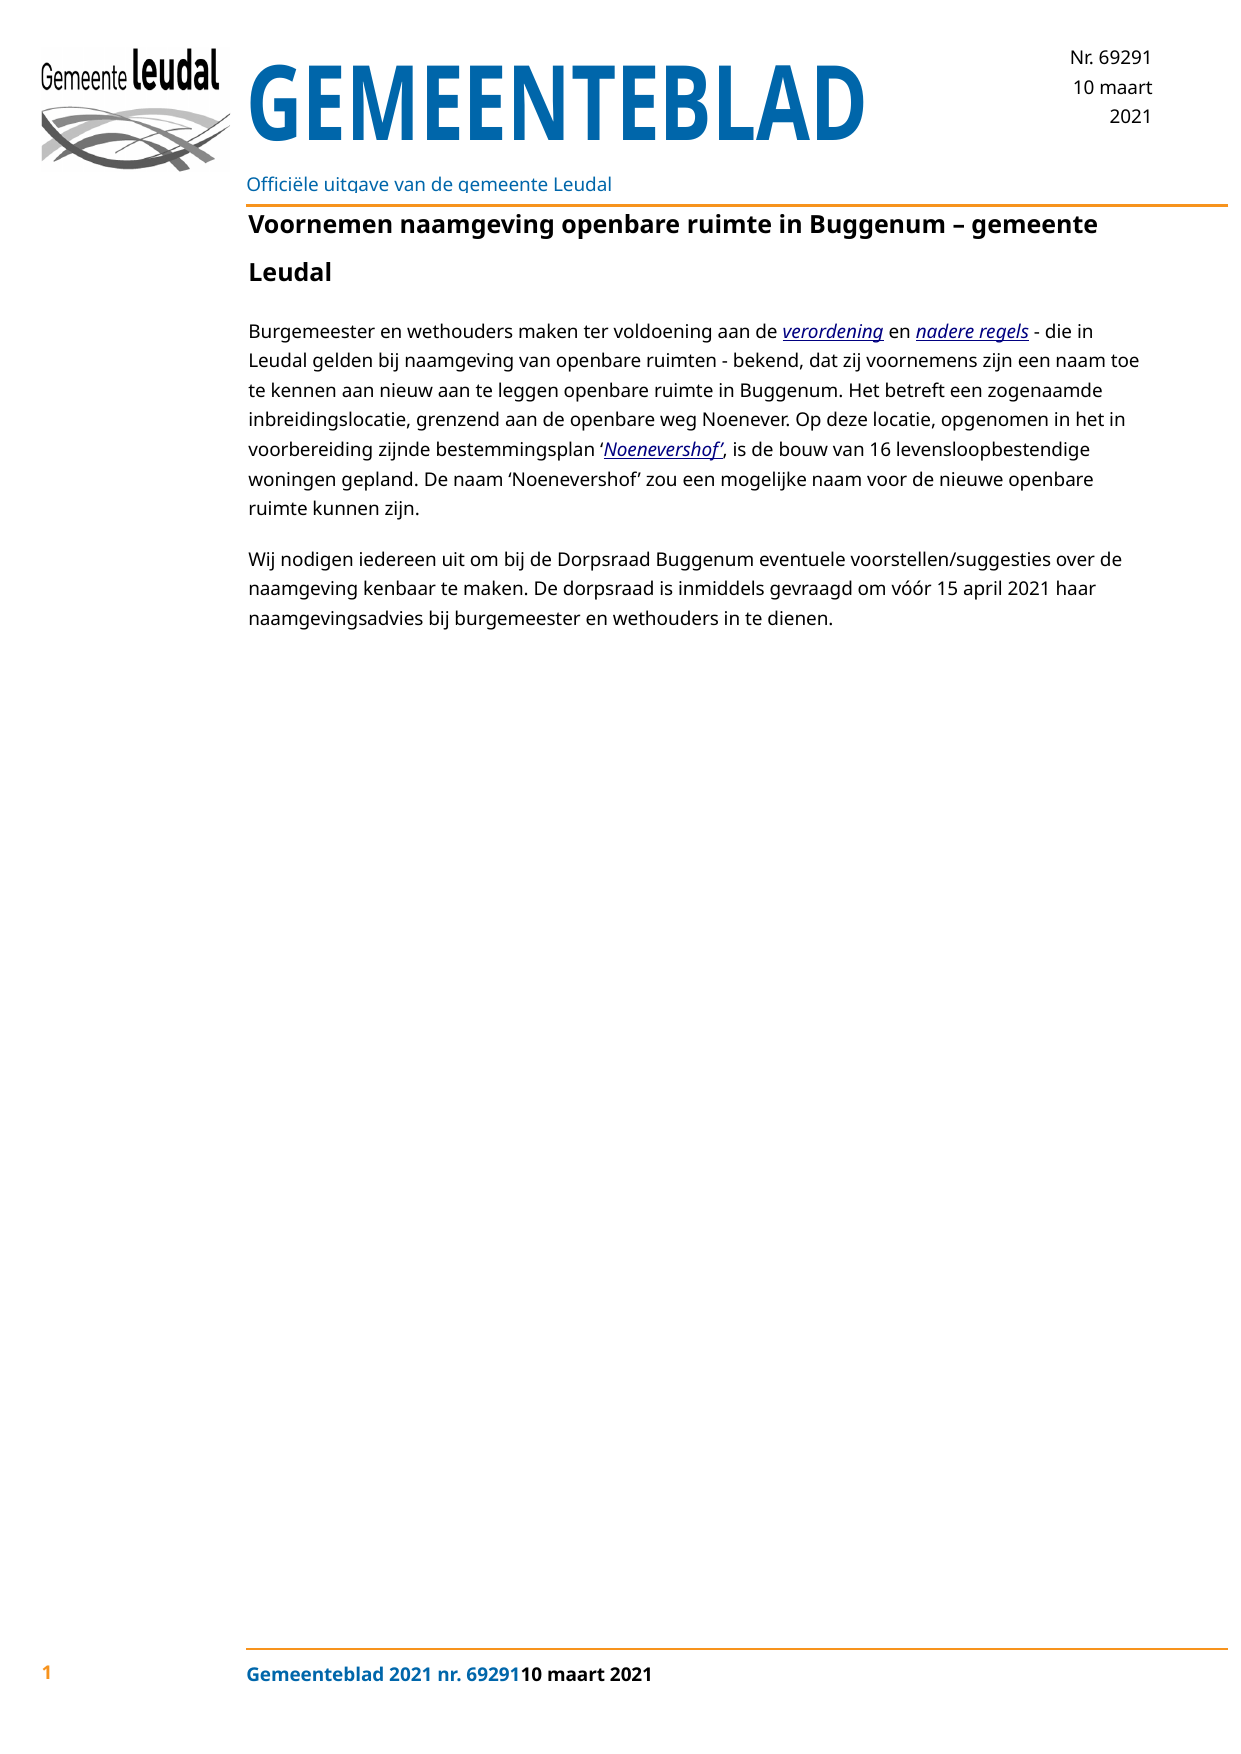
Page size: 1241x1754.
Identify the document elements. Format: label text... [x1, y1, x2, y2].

text Burgemeester en wethouders maken ter voldoening aan de verordening en nadere regels - die in Leudal gelden bij naamgeving van openbare ruimten - bekend, dat zij voornemens zijn een naam toe te kennen aan nieuw aan te leggen openbare ruimte in Buggenum. Het betreft een zogenaamde inbreidingslocatie, grenzend aan de openbare weg Noenever. Op deze locatie, opgenomen in het in voorbereiding zijnde bestemmingsplan ‘Noenevershof’, is de bouw van 16 levensloopbestendige woningen gepland. De naam ‘Noenevershof’ zou een mogelijke naam voor de nieuwe openbare ruimte kunnen zijn. [248, 318, 1152, 521]
picture [41, 47, 231, 172]
text Voornemen naamgeving openbare ruimte in Buggenum – gemeente Leudal [248, 207, 1152, 288]
text Wij nodigen iedereen uit om bij de Dorpsraad Buggenum eventuele voorstellen/suggesties over de naamgeving kenbaar te maken. De dorpsraad is inmiddels gevraagd om vóór 15 april 2021 haar naamgevingsadvies bij burgemeester en wethouders in te dienen. [248, 546, 1152, 631]
